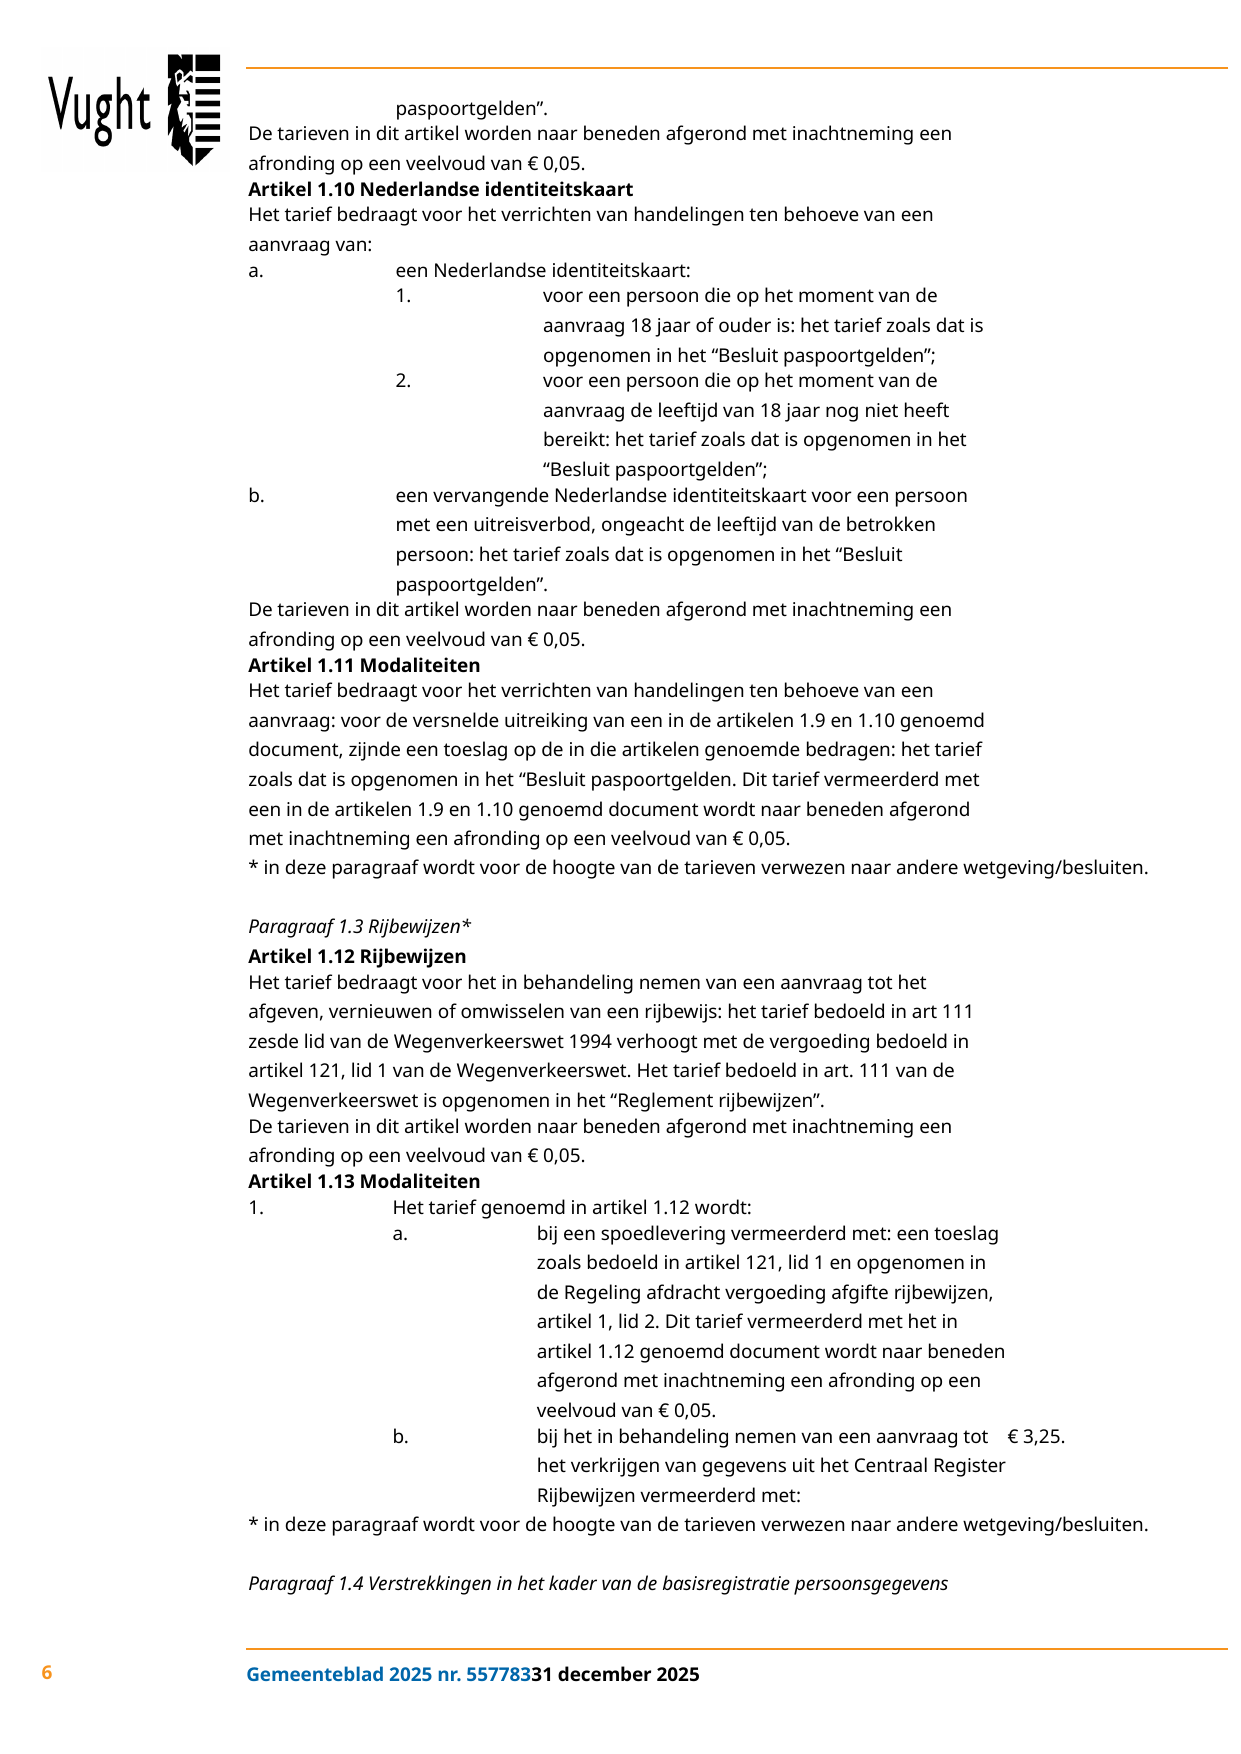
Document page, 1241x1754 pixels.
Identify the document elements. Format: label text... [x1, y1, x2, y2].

table_cell 2. [395, 368, 543, 482]
table_cell De tarieven in dit artikel worden naar beneden afgerond met inachtneming een afronding op een veelvoud van € 0,05. [248, 121, 1004, 176]
table_cell [1007, 1113, 1152, 1168]
table_cell [248, 95, 395, 121]
table_cell Het tarief bedraagt voor het verrichten van handelingen ten behoeve van een aanvraag: voor de versnelde uitreiking van een in de artikelen 1.9 en 1.10 genoemd document, zijnde een toeslag op de in die artikelen genoemde bedragen: het tarief zoals dat is opgenomen in het “Besluit paspoortgelden. Dit tarief vermeerderd met een in de artikelen 1.9 en 1.10 genoemd document wordt naar beneden afgerond met inachtneming een afronding op een veelvoud van € 0,05. [248, 678, 1004, 851]
table_cell [1007, 1194, 1152, 1220]
table_cell voor een persoon die op het moment van de aanvraag 18 jaar of ouder is: het tarief zoals dat is opgenomen in het “Besluit paspoortgelden”; [543, 283, 1004, 367]
table_cell a. [392, 1220, 537, 1423]
table_cell [1004, 95, 1152, 121]
table_cell De tarieven in dit artikel worden naar beneden afgerond met inachtneming een afronding op een veelvoud van € 0,05. [248, 1113, 1007, 1168]
table_cell paspoortgelden”. [395, 95, 1004, 121]
table_cell De tarieven in dit artikel worden naar beneden afgerond met inachtneming een afronding op een veelvoud van € 0,05. [248, 596, 1004, 652]
table_cell [1007, 969, 1152, 1113]
table_cell [1004, 176, 1152, 202]
text * in deze paragraaf wordt voor de hoogte van de tarieven verwezen naar andere wetgeving/besluiten. [248, 854, 1152, 880]
table_cell [1004, 283, 1152, 367]
table_cell een Nederlandse identiteitskaart: [395, 257, 1004, 283]
table_cell [248, 368, 395, 482]
table_cell bij een spoedlevering vermeerderd met: een toeslag zoals bedoeld in artikel 121, lid 1 en opgenomen in de Regeling afdracht vergoeding afgifte rijbewijzen, artikel 1, lid 2. Dit tarief vermeerderd met het in artikel 1.12 genoemd document wordt naar beneden afgerond met inachtneming een afronding op een veelvoud van € 0,05. [537, 1220, 1007, 1423]
table_cell [1004, 482, 1152, 596]
picture [41, 47, 231, 172]
table_cell [1004, 257, 1152, 283]
table_cell 1. [248, 1194, 392, 1220]
table_header [1007, 943, 1152, 969]
table_cell a. [248, 257, 395, 283]
text Paragraaf 1.3 Rijbewijzen* [248, 913, 1152, 939]
table_cell [1004, 202, 1152, 257]
text Paragraaf 1.4 Verstrekkingen in het kader van de basisregistratie persoonsgegevens [248, 1570, 1152, 1596]
table_cell [1007, 1168, 1152, 1194]
table_cell [1004, 652, 1152, 677]
text * in deze paragraaf wordt voor de hoogte van de tarieven verwezen naar andere wetgeving/besluiten. [248, 1511, 1152, 1537]
table_cell een vervangende Nederlandse identiteitskaart voor een persoon met een uitreisverbod, ongeacht de leeftijd van de betrokken persoon: het tarief zoals dat is opgenomen in het “Besluit paspoortgelden”. [395, 482, 1004, 596]
table_cell Artikel 1.11 Modaliteiten [248, 652, 1004, 677]
table_cell Het tarief bedraagt voor het in behandeling nemen van een aanvraag tot het afgeven, vernieuwen of omwisselen van een rijbewijs: het tarief bedoeld in art 111 zesde lid van de Wegenverkeerswet 1994 verhoogt met de vergoeding bedoeld in artikel 121, lid 1 van de Wegenverkeerswet. Het tarief bedoeld in art. 111 van de Wegenverkeerswet is opgenomen in het “Reglement rijbewijzen”. [248, 969, 1007, 1113]
table_cell Artikel 1.10 Nederlandse identiteitskaart [248, 176, 1004, 202]
table_cell Artikel 1.13 Modaliteiten [248, 1168, 1007, 1194]
table_cell [248, 283, 395, 367]
table_cell bij het in behandeling nemen van een aanvraag tot het verkrijgen van gegevens uit het Centraal Register Rijbewijzen vermeerderd met: [537, 1423, 1007, 1508]
table_cell 1. [395, 283, 543, 367]
table_cell Het tarief genoemd in artikel 1.12 wordt: [392, 1194, 1007, 1220]
table_cell b. [392, 1423, 537, 1508]
table_cell € 3,25. [1007, 1423, 1152, 1508]
table_header Artikel 1.12 Rijbewijzen [248, 943, 1007, 969]
table_cell [1004, 121, 1152, 176]
table_cell [1004, 596, 1152, 652]
table_cell b. [248, 482, 395, 596]
table_cell [248, 1423, 392, 1508]
table_cell [248, 1220, 392, 1423]
table_cell Het tarief bedraagt voor het verrichten van handelingen ten behoeve van een aanvraag van: [248, 202, 1004, 257]
table_cell [1004, 678, 1152, 851]
table_cell voor een persoon die op het moment van de aanvraag de leeftijd van 18 jaar nog niet heeft bereikt: het tarief zoals dat is opgenomen in het “Besluit paspoortgelden”; [543, 368, 1004, 482]
table_cell [1007, 1220, 1152, 1423]
table_cell [1004, 368, 1152, 482]
